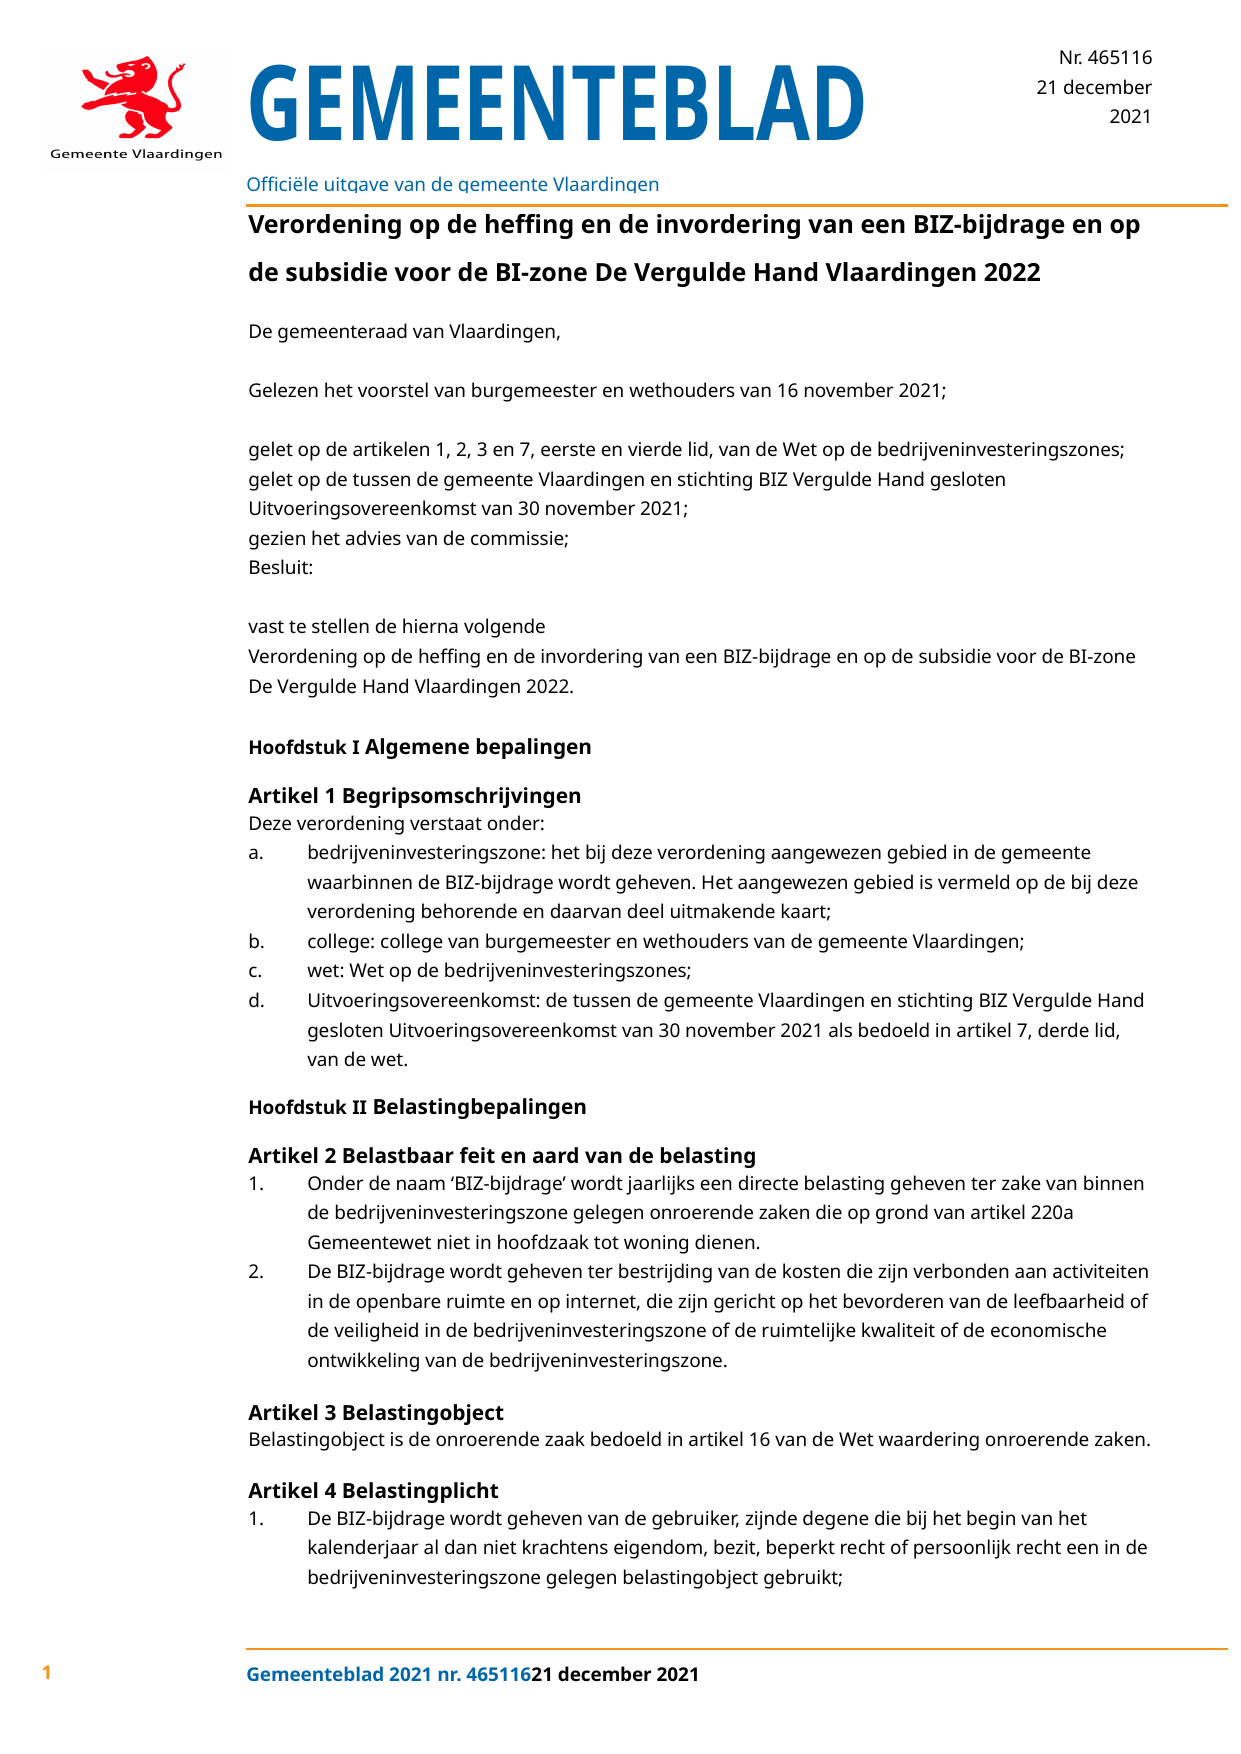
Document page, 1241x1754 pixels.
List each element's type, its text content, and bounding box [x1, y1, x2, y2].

text Verordening op de heffing en de invordering van een BIZ-bijdrage en op de subsidie voor de BI-zone De Vergulde Hand Vlaardingen 2022 [248, 207, 1152, 288]
list De BIZ-bijdrage wordt geheven van de gebruiker, zijnde degene die bij het begin van het kalenderjaar al dan niet krachtens eigendom, bezit, beperkt recht of persoonlijk recht een in de bedrijveninvesteringszone gelegen belastingobject gebruikt; [248, 1505, 1152, 1590]
text Verordening op de heffing en de invordering van een BIZ-bijdrage en op de subsidie voor de BI-zone De Vergulde Hand Vlaardingen 2022. [248, 643, 1152, 699]
text gelet op de artikelen 1, 2, 3 en 7, eerste en vierde lid, van de Wet op de bedrijveninvesteringszones; [248, 436, 1152, 462]
text Artikel 4 Belastingplicht [248, 1477, 1152, 1505]
text Artikel 1 Begripsomschrijvingen [248, 781, 1152, 810]
list college: college van burgemeester en wethouders van de gemeente Vlaardingen; [248, 928, 1152, 954]
text vast te stellen de hierna volgende [248, 614, 1152, 639]
list bedrijveninvesteringszone: het bij deze verordening aangewezen gebied in de gemeente waarbinnen de BIZ-bijdrage wordt geheven. Het aangewezen gebied is vermeld op de bij deze verordening behorende en daarvan deel uitmakende kaart; [248, 839, 1152, 924]
text Artikel 2 Belastbaar feit en aard van de belasting [248, 1141, 1152, 1170]
list Uitvoeringsovereenkomst: de tussen de gemeente Vlaardingen en stichting BIZ Vergulde Hand gesloten Uitvoeringsovereenkomst van 30 november 2021 als bedoeld in artikel 7, derde lid, van de wet. [248, 987, 1152, 1072]
list Onder de naam ‘BIZ-bijdrage’ wordt jaarlijks een directe belasting geheven ter zake van binnen de bedrijveninvesteringszone gelegen onroerende zaken die op grond van artikel 220a Gemeentewet niet in hoofdzaak tot woning dienen. [248, 1170, 1152, 1255]
text Besluit: [248, 554, 1152, 580]
text Artikel 3 Belastingobject [248, 1398, 1152, 1426]
text Hoofdstuk I Algemene bepalingen [248, 732, 1152, 761]
text gelet op de tussen de gemeente Vlaardingen en stichting BIZ Vergulde Hand gesloten Uitvoeringsovereenkomst van 30 november 2021; [248, 466, 1152, 521]
text De gemeenteraad van Vlaardingen, [248, 318, 1152, 344]
text Belastingobject is de onroerende zaak bedoeld in artikel 16 van de Wet waardering onroerende zaken. [248, 1426, 1152, 1452]
text Gelezen het voorstel van burgemeester en wethouders van 16 november 2021; [248, 377, 1152, 403]
text gezien het advies van de commissie; [248, 525, 1152, 551]
text Deze verordening verstaat onder: [248, 810, 1152, 836]
list De BIZ-bijdrage wordt geheven ter bestrijding van de kosten die zijn verbonden aan activiteiten in de openbare ruimte en op internet, die zijn gericht op het bevorderen van de leefbaarheid of de veiligheid in de bedrijveninvesteringszone of de ruimtelijke kwaliteit of de economische ontwikkeling van de bedrijveninvesteringszone. [248, 1258, 1152, 1373]
picture [41, 47, 231, 172]
text Hoofdstuk II Belastingbepalingen [248, 1092, 1152, 1121]
list wet: Wet op de bedrijveninvesteringszones; [248, 958, 1152, 983]
